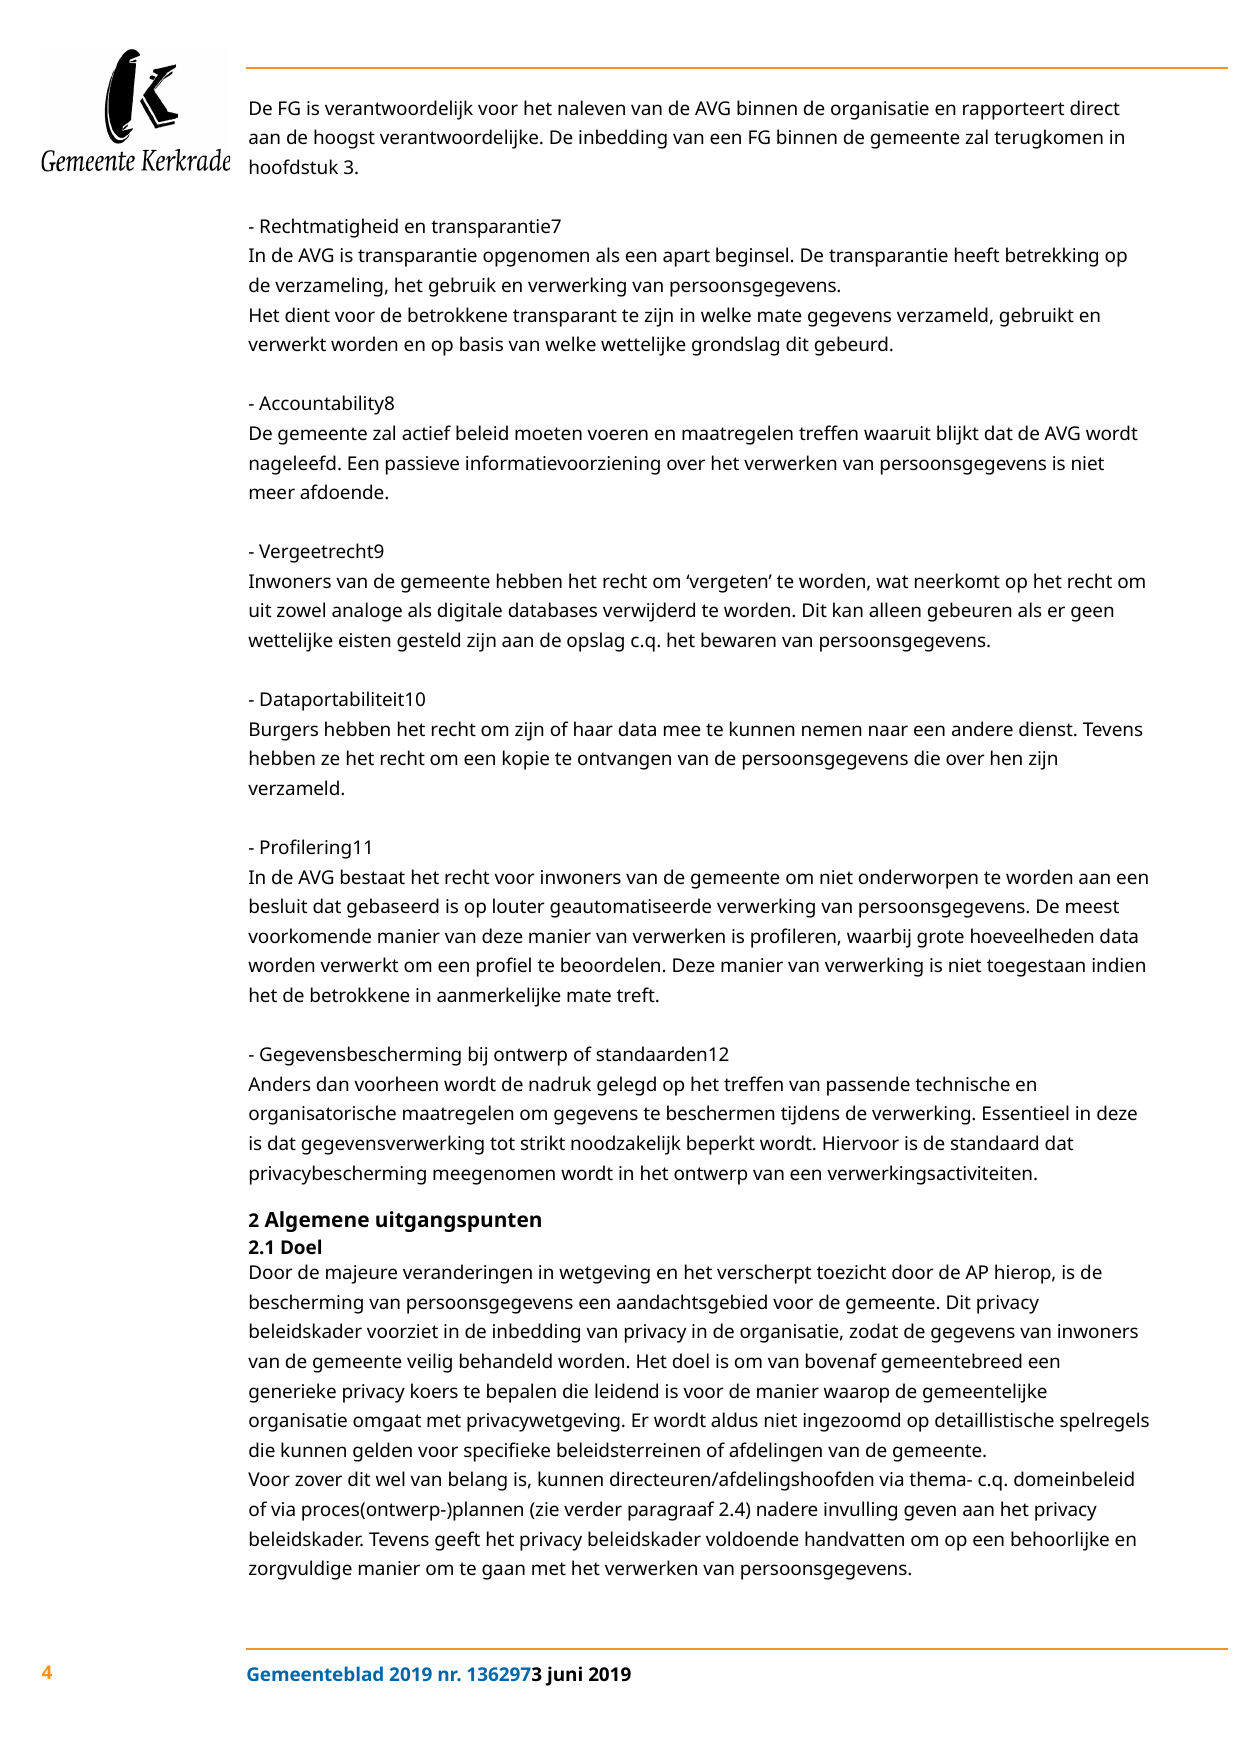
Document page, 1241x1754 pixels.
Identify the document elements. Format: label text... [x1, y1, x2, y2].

text - Profilering11 [248, 834, 1152, 860]
text 2 Algemene uitgangspunten [248, 1205, 1152, 1234]
text 2.1 Doel [248, 1234, 1152, 1259]
text Inwoners van de gemeente hebben het recht om ‘vergeten’ te worden, wat neerkomt op het recht om uit zowel analoge als digitale databases verwijderd te worden. Dit kan alleen gebeuren als er geen wettelijke eisten gesteld zijn aan de opslag c.q. het bewaren van persoonsgegevens. [248, 568, 1152, 653]
text In de AVG bestaat het recht voor inwoners van de gemeente om niet onderworpen te worden aan een besluit dat gebaseerd is op louter geautomatiseerde verwerking van persoonsgegevens. De meest voorkomende manier van deze manier van verwerken is profileren, waarbij grote hoeveelheden data worden verwerkt om een profiel te beoordelen. Deze manier van verwerking is niet toegestaan indien het de betrokkene in aanmerkelijke mate treft. [248, 864, 1152, 1008]
text Burgers hebben het recht om zijn of haar data mee te kunnen nemen naar een andere dienst. Tevens hebben ze het recht om een kopie te ontvangen van de persoonsgegevens die over hen zijn verzameld. [248, 716, 1152, 801]
text - Vergeetrecht9 [248, 538, 1152, 564]
text - Gegevensbescherming bij ontwerp of standaarden12 [248, 1041, 1152, 1067]
picture [41, 47, 231, 172]
text Voor zover dit wel van belang is, kunnen directeuren/afdelingshoofden via thema- c.q. domeinbeleid of via proces(ontwerp-)plannen (zie verder paragraaf 2.4) nadere invulling geven aan het privacy beleidskader. Tevens geeft het privacy beleidskader voldoende handvatten om op een behoorlijke en zorgvuldige manier om te gaan met het verwerken van persoonsgegevens. [248, 1467, 1152, 1581]
text - Accountability8 [248, 391, 1152, 416]
text - Rechtmatigheid en transparantie7 [248, 213, 1152, 239]
text - Dataportabiliteit10 [248, 686, 1152, 712]
text In de AVG is transparantie opgenomen als een apart beginsel. De transparantie heeft betrekking op de verzameling, het gebruik en verwerking van persoonsgegevens. [248, 243, 1152, 298]
text Het dient voor de betrokkene transparant te zijn in welke mate gegevens verzameld, gebruikt en verwerkt worden en op basis van welke wettelijke grondslag dit gebeurd. [248, 302, 1152, 357]
text De gemeente zal actief beleid moeten voeren en maatregelen treffen waaruit blijkt dat de AVG wordt nageleefd. Een passieve informatievoorziening over het verwerken van persoonsgegevens is niet meer afdoende. [248, 420, 1152, 505]
text Door de majeure veranderingen in wetgeving en het verscherpt toezicht door de AP hierop, is de bescherming van persoonsgegevens een aandachtsgebied voor de gemeente. Dit privacy beleidskader voorziet in de inbedding van privacy in de organisatie, zodat de gegevens van inwoners van de gemeente veilig behandeld worden. Het doel is om van bovenaf gemeentebreed een generieke privacy koers te bepalen die leidend is voor de manier waarop de gemeentelijke organisatie omgaat met privacywetgeving. Er wordt aldus niet ingezoomd op detaillistische spelregels die kunnen gelden voor specifieke beleidsterreinen of afdelingen van de gemeente. [248, 1259, 1152, 1463]
text De FG is verantwoordelijk voor het naleven van de AVG binnen de organisatie en rapporteert direct aan de hoogst verantwoordelijke. De inbedding van een FG binnen de gemeente zal terugkomen in hoofdstuk 3. [248, 95, 1152, 180]
text Anders dan voorheen wordt de nadruk gelegd op het treffen van passende technische en organisatorische maatregelen om gegevens te beschermen tijdens de verwerking. Essentieel in deze is dat gegevensverwerking tot strikt noodzakelijk beperkt wordt. Hiervoor is de standaard dat privacybescherming meegenomen wordt in het ontwerp van een verwerkingsactiviteiten. [248, 1071, 1152, 1186]
